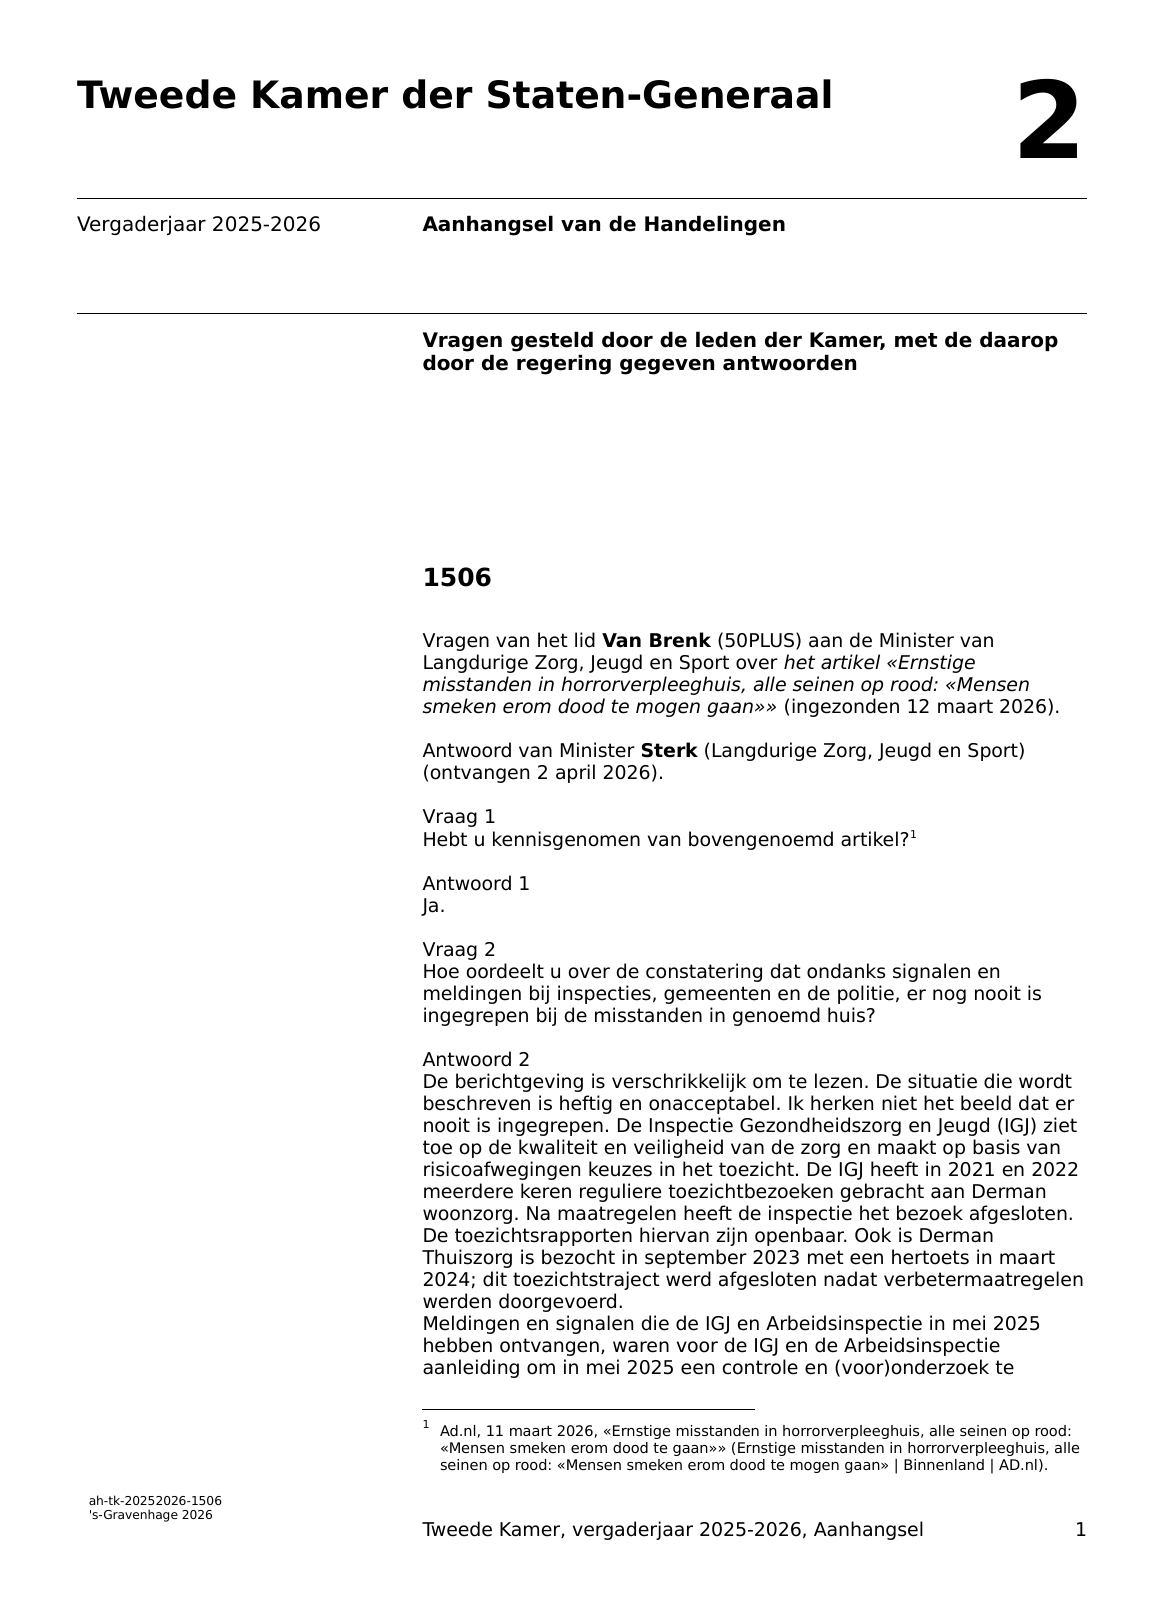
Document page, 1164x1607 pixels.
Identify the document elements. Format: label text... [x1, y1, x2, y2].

text Antwoord 2 [422, 1049, 1087, 1071]
text Hebt u kennisgenomen van bovengenoemd artikel? [422, 828, 1087, 850]
text Vragen van het lid Van Brenk (50PLUS) aan de Minister van Langdurige Zorg, Jeugd en Sport over het artikel «Ernstige misstanden in horrorverpleeghuis, alle seinen op rood: «Mensen smeken erom dood te mogen gaan»» (ingezonden 12 maart 2026). [422, 630, 1087, 718]
table_header Tweede Kamer der Staten-Generaal [77, 59, 886, 198]
text Hoe oordeelt u over de constatering dat ondanks signalen en meldingen bij inspecties, gemeenten en de politie, er nog nooit is ingegrepen bij de misstanden in genoemd huis? [422, 961, 1087, 1027]
text 1506 [422, 563, 1087, 592]
text Ja. [422, 894, 1087, 917]
text Vraag 2 [422, 939, 1087, 961]
text Vraag 1 [422, 806, 1087, 828]
text De berichtgeving is verschrikkelijk om te lezen. De situatie die wordt beschreven is heftig en onacceptabel. Ik herken niet het beeld dat er nooit is ingegrepen. De Inspectie Gezondheidszorg en Jeugd (IGJ) ziet toe op de kwaliteit en veiligheid van de zorg en maakt op basis van risicoafwegingen keuzes in het toezicht. De IGJ heeft in 2021 en 2022 meerdere keren reguliere toezichtbezoeken gebracht aan Derman woonzorg. Na maatregelen heeft de inspectie het bezoek afgesloten. De toezichtsrapporten hiervan zijn openbaar. Ook is Derman Thuiszorg is bezocht in september 2023 met een hertoets in maart 2024; dit toezichtstraject werd afgesloten nadat verbetermaatregelen werden doorgevoerd. [422, 1071, 1087, 1313]
table_cell Aanhangsel van de Handelingen [422, 199, 1087, 313]
text 's-Gravenhage 2026 [88, 1508, 323, 1522]
table_cell [77, 314, 422, 375]
text Ad.nl, 11 maart 2026, «Ernstige misstanden in horrorverpleeghuis, alle seinen op rood: «Mensen smeken erom dood te gaan»» (Ernstige misstanden in horrorverpleeghuis, alle seinen op rood: «Mensen smeken erom dood te mogen gaan» | Binnenland | AD.nl). [422, 1418, 1087, 1474]
text Antwoord 1 [422, 873, 1087, 894]
table_cell Vragen gesteld door de leden der Kamer, met de daarop door de regering gegeven antwoorden [422, 314, 1087, 375]
text Meldingen en signalen die de IGJ en Arbeidsinspectie in mei 2025 hebben ontvangen, waren voor de IGJ en de Arbeidsinspectie aanleiding om in mei 2025 een controle en (voor)onderzoek te [422, 1313, 1087, 1378]
table_header 2 [886, 59, 1087, 198]
text ah-tk-20252026-1506 [88, 1494, 323, 1508]
text Antwoord van Minister Sterk (Langdurige Zorg, Jeugd en Sport) (ontvangen 2 april 2026). [422, 740, 1087, 784]
table_cell Vergaderjaar 2025-2026 [77, 199, 422, 313]
